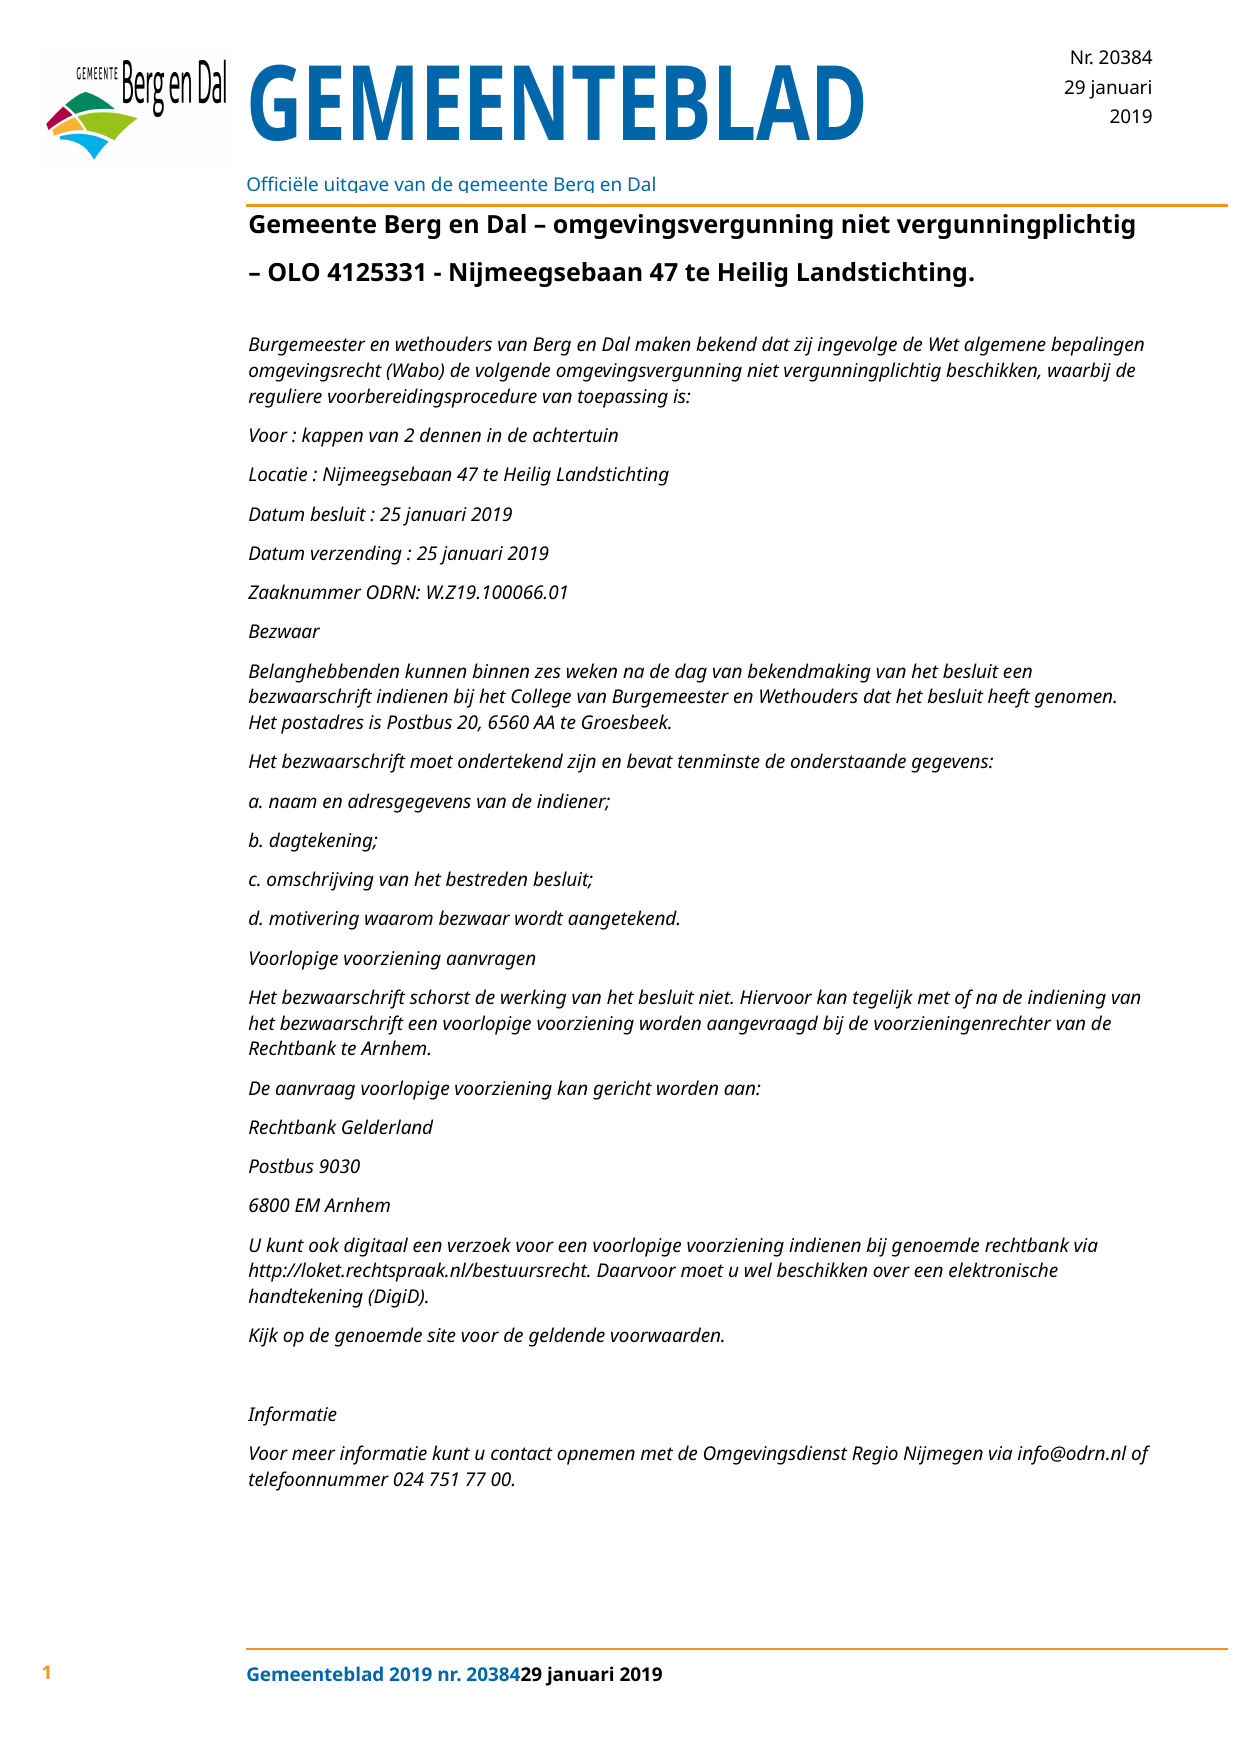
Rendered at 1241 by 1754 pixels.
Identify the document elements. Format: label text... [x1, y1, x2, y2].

text Gemeente Berg en Dal – omgevingsvergunning niet vergunningplichtig – OLO 4125331 - Nijmeegsebaan 47 te Heilig Landstichting. [248, 207, 1152, 288]
text 6800 EM Arnhem [248, 1193, 1152, 1218]
text Burgemeester en wethouders van Berg en Dal maken bekend dat zij ingevolge de Wet algemene bepalingen omgevingsrecht (Wabo) de volgende omgevingsvergunning niet vergunningplichtig beschikken, waarbij de reguliere voorbereidingsprocedure van toepassing is: [248, 331, 1152, 409]
text Voorlopige voorziening aanvragen [248, 945, 1152, 971]
text Rechtbank Gelderland [248, 1114, 1152, 1140]
text Belanghebbenden kunnen binnen zes weken na de dag van bekendmaking van het besluit een bezwaarschrift indienen bij het College van Burgemeester en Wethouders dat het besluit heeft genomen. Het postadres is Postbus 20, 6560 AA te Groesbeek. [248, 658, 1152, 735]
text Zaaknummer ODRN: W.Z19.100066.01 [248, 579, 1152, 605]
text Voor meer informatie kunt u contact opnemen met de Omgevingsdienst Regio Nijmegen via info@odrn.nl of telefoonnummer 024 751 77 00. [248, 1441, 1152, 1492]
text Informatie [248, 1401, 1152, 1427]
text Bezwaar [248, 618, 1152, 644]
text Datum besluit : 25 januari 2019 [248, 501, 1152, 526]
text Het bezwaarschrift schorst de werking van het besluit niet. Hiervoor kan tegelijk met of na de indiening van het bezwaarschrift een voorlopige voorziening worden aangevraagd bij de voorzieningenrechter van de Rechtbank te Arnhem. [248, 984, 1152, 1061]
text U kunt ook digitaal een verzoek voor een voorlopige voorziening indienen bij genoemde rechtbank via http://loket.rechtspraak.nl/bestuursrecht. Daarvoor moet u wel beschikken over een elektronische handtekening (DigiD). [248, 1232, 1152, 1309]
text a. naam en adresgegevens van de indiener; [248, 788, 1152, 813]
text Postbus 9030 [248, 1153, 1152, 1179]
text b. dagtekening; [248, 827, 1152, 853]
text Locatie : Nijmeegsebaan 47 te Heilig Landstichting [248, 461, 1152, 487]
text Datum verzending : 25 januari 2019 [248, 540, 1152, 566]
text Het bezwaarschrift moet ondertekend zijn en bevat tenminste de onderstaande gegevens: [248, 748, 1152, 774]
text Kijk op de genoemde site voor de geldende voorwaarden. [248, 1323, 1152, 1348]
text d. motivering waarom bezwaar wordt aangetekend. [248, 906, 1152, 931]
picture [41, 47, 231, 172]
text c. omschrijving van het bestreden besluit; [248, 866, 1152, 892]
text De aanvraag voorlopige voorziening kan gericht worden aan: [248, 1075, 1152, 1101]
text Voor : kappen van 2 dennen in de achtertuin [248, 422, 1152, 448]
